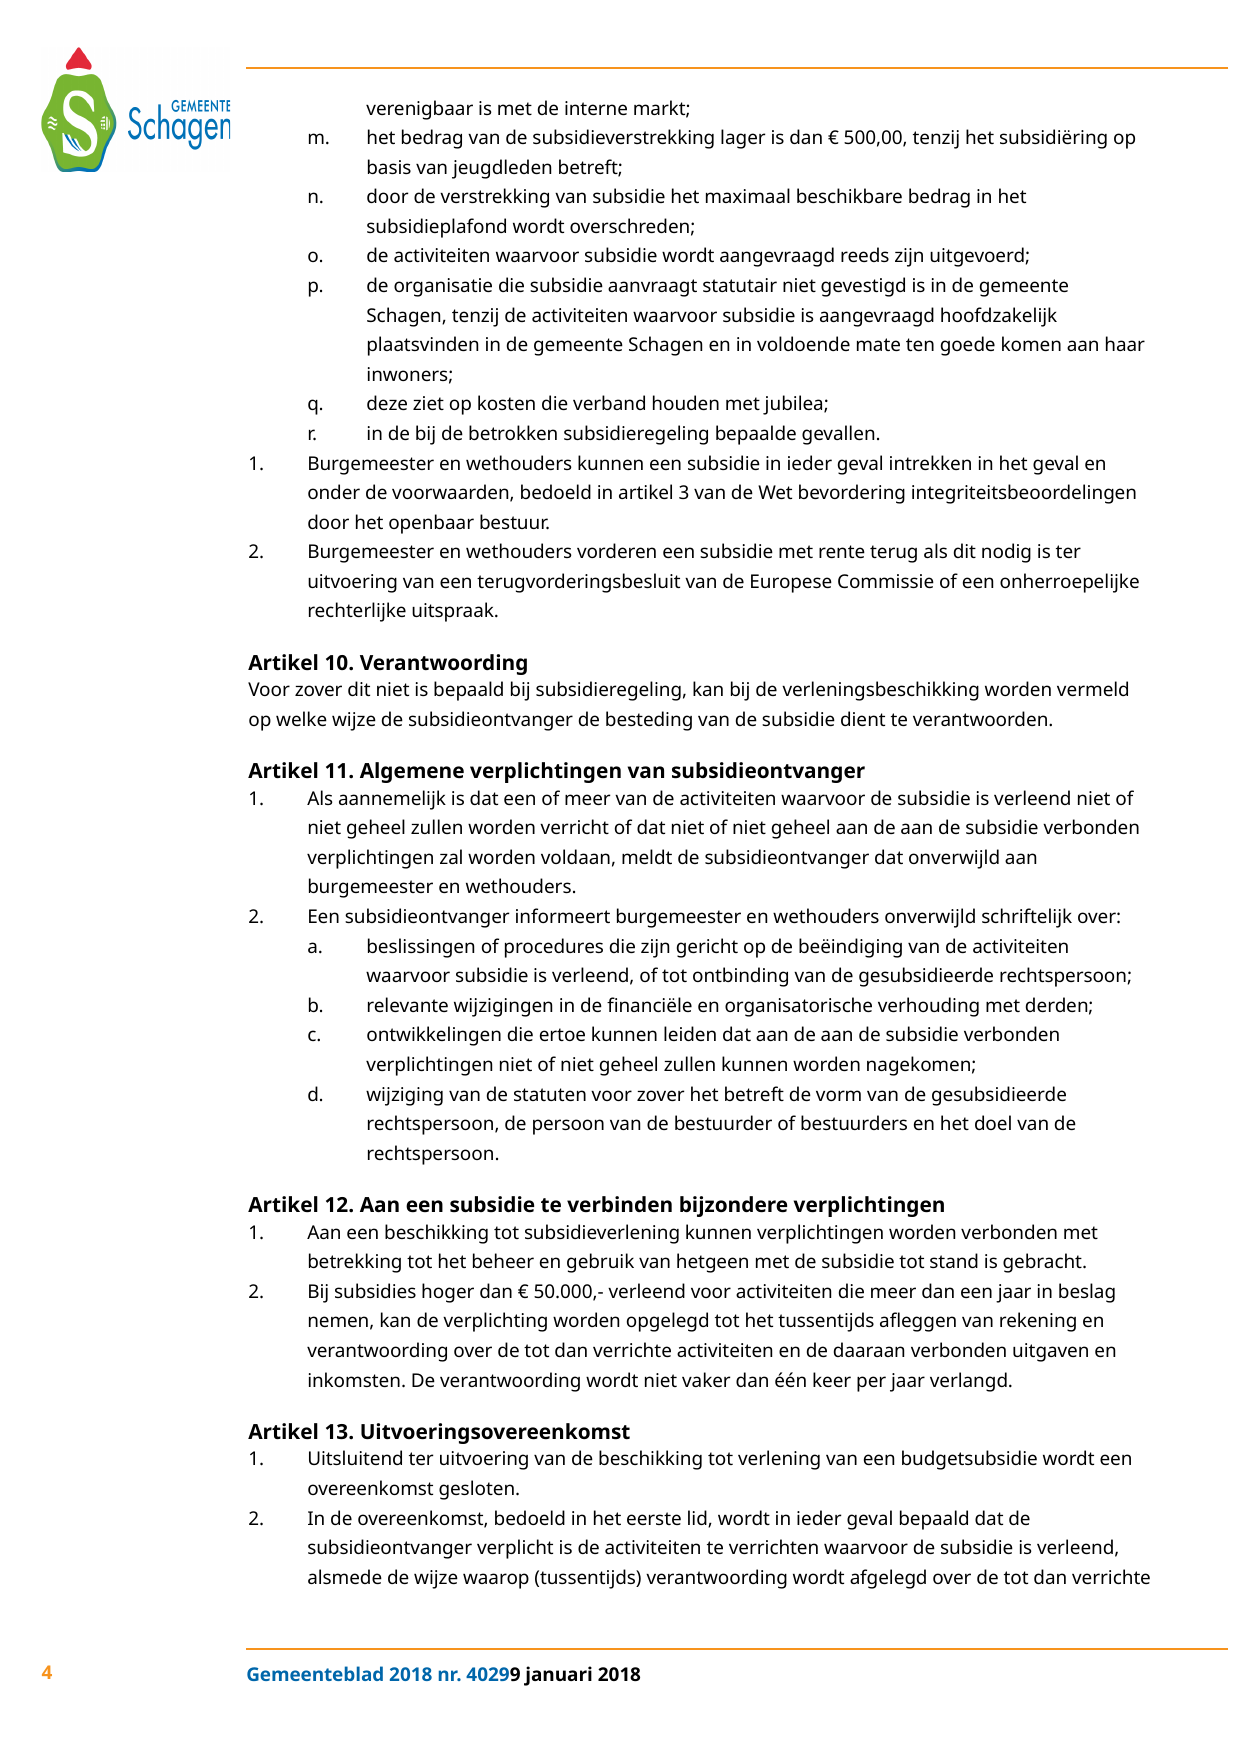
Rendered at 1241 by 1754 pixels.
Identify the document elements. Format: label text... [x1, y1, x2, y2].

list deze ziet op kosten die verband houden met jubilea; [307, 391, 1152, 416]
text Artikel 12. Aan een subsidie te verbinden bijzondere verplichtingen [248, 1190, 1152, 1219]
list Burgemeester en wethouders kunnen een subsidie in ieder geval intrekken in het geval en onder de voorwaarden, bedoeld in artikel 3 van de Wet bevordering integriteitsbeoordelingen door het openbaar bestuur. [248, 450, 1152, 535]
list Burgemeester en wethouders vorderen een subsidie met rente terug als dit nodig is ter uitvoering van een terugvorderingsbesluit van de Europese Commissie of een onherroepelijke rechterlijke uitspraak. [248, 538, 1152, 623]
list wijziging van de statuten voor zover het betreft de vorm van de gesubsidieerde rechtspersoon, de persoon van de bestuurder of bestuurders en het doel van de rechtspersoon. [307, 1081, 1152, 1166]
text Artikel 10. Verantwoording [248, 648, 1152, 677]
list verenigbaar is met de interne markt; [307, 95, 1152, 121]
list In de overeenkomst, bedoeld in het eerste lid, wordt in ieder geval bepaald dat de subsidieontvanger verplicht is de activiteiten te verrichten waarvoor de subsidie is verleend, alsmede de wijze waarop (tussentijds) verantwoording wordt afgelegd over de tot dan verrichte [248, 1505, 1152, 1590]
list Uitsluitend ter uitvoering van de beschikking tot verlening van een budgetsubsidie wordt een overeenkomst gesloten. [248, 1446, 1152, 1501]
list de activiteiten waarvoor subsidie wordt aangevraagd reeds zijn uitgevoerd; [307, 243, 1152, 268]
list Als aannemelijk is dat een of meer van de activiteiten waarvoor de subsidie is verleend niet of niet geheel zullen worden verricht of dat niet of niet geheel aan de aan de subsidie verbonden verplichtingen zal worden voldaan, meldt de subsidieontvanger dat onverwijld aan burgemeester en wethouders. [248, 785, 1152, 899]
list relevante wijzigingen in de financiële en organisatorische verhouding met derden; [307, 992, 1152, 1018]
list het bedrag van de subsidieverstrekking lager is dan € 500,00, tenzij het subsidiëring op basis van jeugdleden betreft; [307, 124, 1152, 180]
list Bij subsidies hoger dan € 50.000,- verleend voor activiteiten die meer dan een jaar in beslag nemen, kan de verplichting worden opgelegd tot het tussentijds afleggen van rekening en verantwoording over de tot dan verrichte activiteiten en de daaraan verbonden uitgaven en inkomsten. De verantwoording wordt niet vaker dan één keer per jaar verlangd. [248, 1278, 1152, 1392]
list de organisatie die subsidie aanvraagt statutair niet gevestigd is in de gemeente Schagen, tenzij de activiteiten waarvoor subsidie is aangevraagd hoofdzakelijk plaatsvinden in de gemeente Schagen en in voldoende mate ten goede komen aan haar inwoners; [307, 272, 1152, 387]
list in de bij de betrokken subsidieregeling bepaalde gevallen. [307, 420, 1152, 446]
list Aan een beschikking tot subsidieverlening kunnen verplichtingen worden verbonden met betrekking tot het beheer en gebruik van hetgeen met de subsidie tot stand is gebracht. [248, 1219, 1152, 1274]
list door de verstrekking van subsidie het maximaal beschikbare bedrag in het subsidieplafond wordt overschreden; [307, 183, 1152, 239]
text Artikel 11. Algemene verplichtingen van subsidieontvanger [248, 757, 1152, 785]
text Voor zover dit niet is bepaald bij subsidieregeling, kan bij de verleningsbeschikking worden vermeld op welke wijze de subsidieontvanger de besteding van de subsidie dient te verantwoorden. [248, 677, 1152, 732]
picture [41, 47, 231, 172]
list beslissingen of procedures die zijn gericht op de beëindiging van de activiteiten waarvoor subsidie is verleend, of tot ontbinding van de gesubsidieerde rechtspersoon; [307, 933, 1152, 988]
text Artikel 13. Uitvoeringsovereenkomst [248, 1417, 1152, 1446]
list Een subsidieontvanger informeert burgemeester en wethouders onverwijld schriftelijk over: [248, 903, 1152, 929]
list ontwikkelingen die ertoe kunnen leiden dat aan de aan de subsidie verbonden verplichtingen niet of niet geheel zullen kunnen worden nagekomen; [307, 1022, 1152, 1077]
